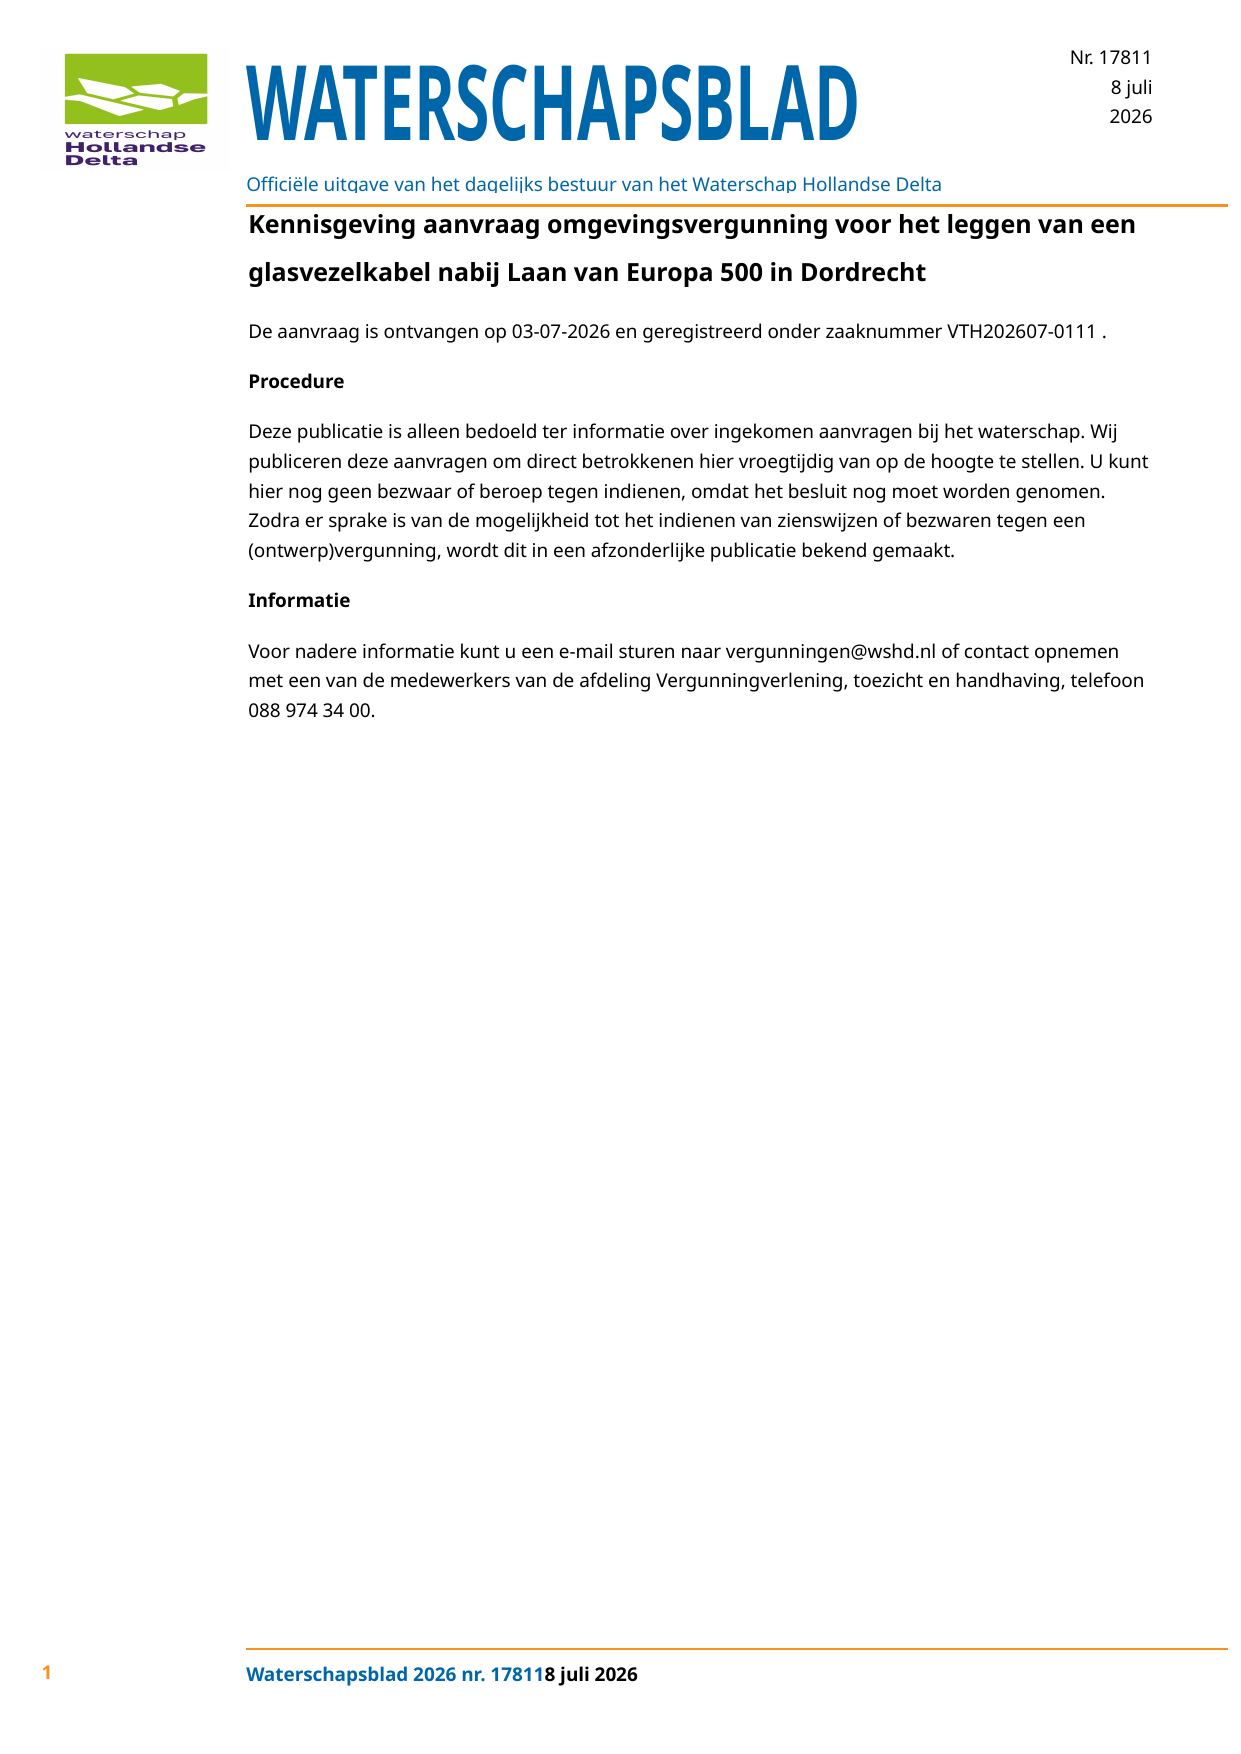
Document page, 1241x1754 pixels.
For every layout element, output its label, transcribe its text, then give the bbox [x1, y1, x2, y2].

text Procedure [248, 368, 1152, 394]
text Kennisgeving aanvraag omgevingsvergunning voor het leggen van een glasvezelkabel nabij Laan van Europa 500 in Dordrecht [248, 207, 1152, 288]
text De aanvraag is ontvangen op 03-07-2026 en geregistreerd onder zaaknummer VTH202607-0111 . [248, 318, 1152, 344]
text Informatie [248, 587, 1152, 613]
text Deze publicatie is alleen bedoeld ter informatie over ingekomen aanvragen bij het waterschap. Wij publiceren deze aanvragen om direct betrokkenen hier vroegtijdig van op de hoogte te stellen. U kunt hier nog geen bezwaar of beroep tegen indienen, omdat het besluit nog moet worden genomen. Zodra er sprake is van de mogelijkheid tot het indienen van zienswijzen of bezwaren tegen een (ontwerp)vergunning, wordt dit in een afzonderlijke publicatie bekend gemaakt. [248, 419, 1152, 563]
text Voor nadere informatie kunt u een e-mail sturen naar vergunningen@wshd.nl of contact opnemen met een van de medewerkers van de afdeling Vergunningverlening, toezicht en handhaving, telefoon 088 974 34 00. [248, 638, 1152, 723]
picture [41, 47, 231, 172]
